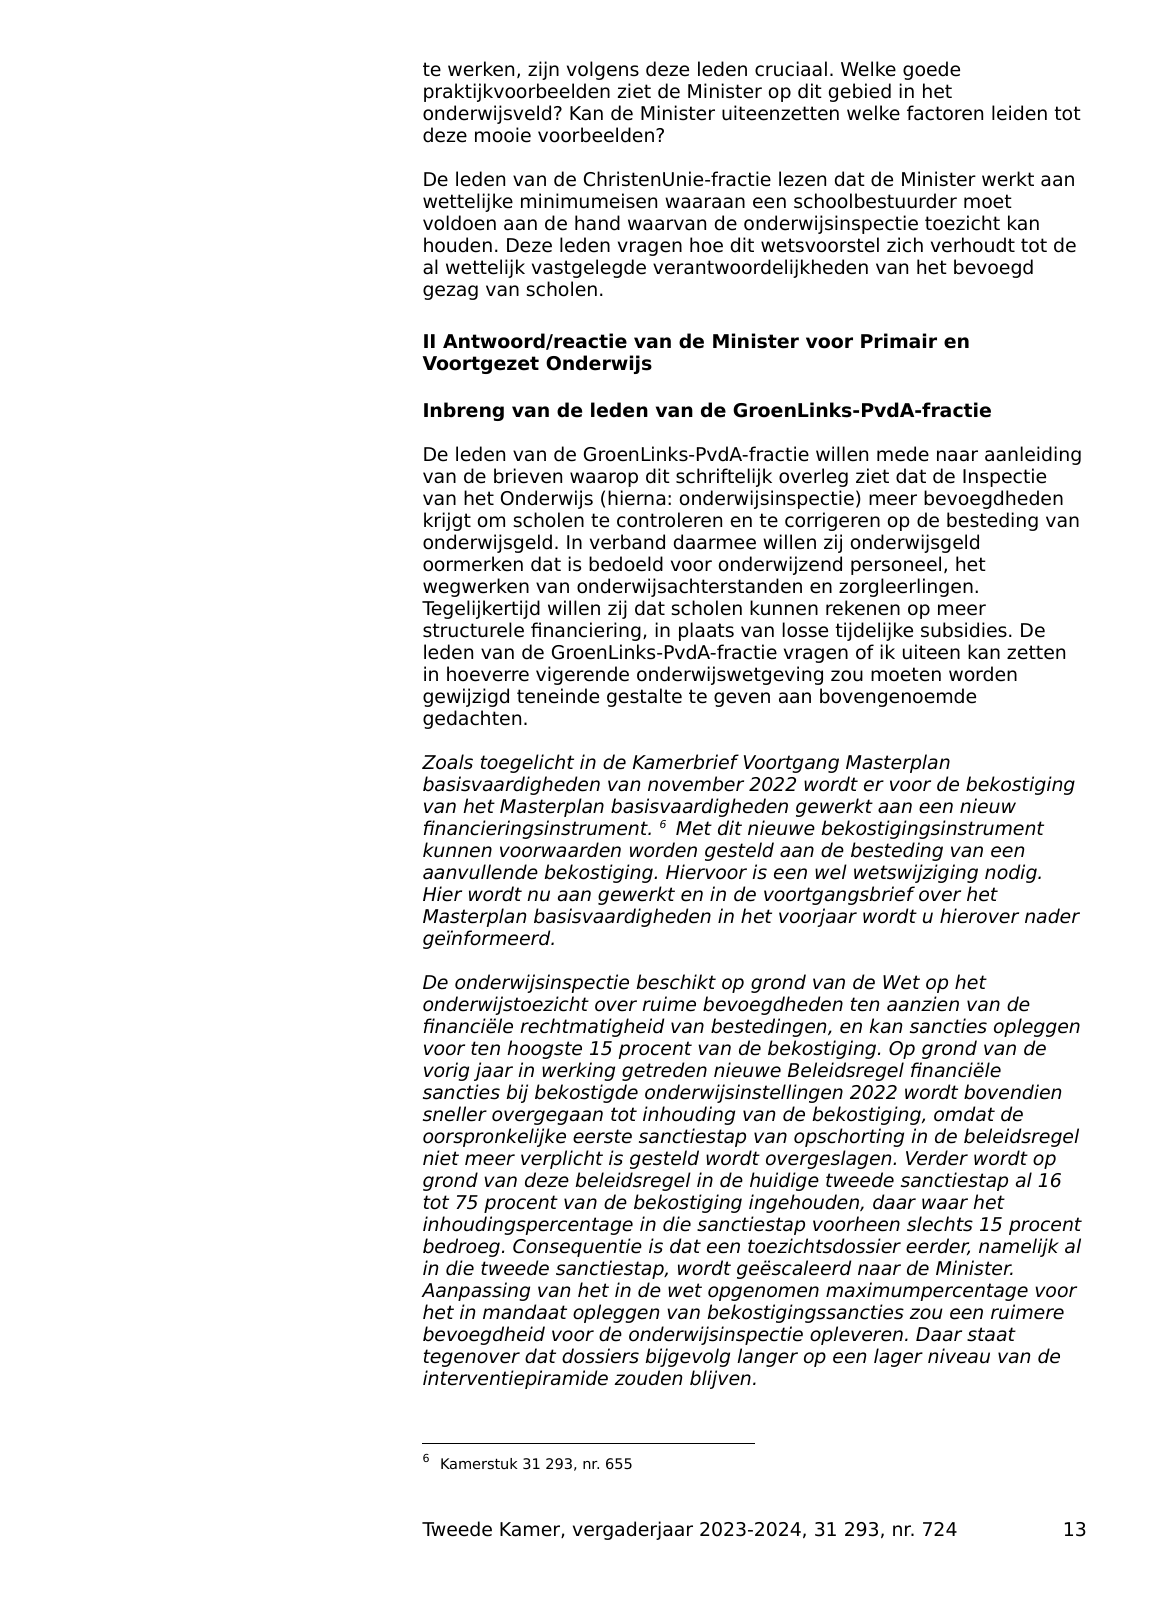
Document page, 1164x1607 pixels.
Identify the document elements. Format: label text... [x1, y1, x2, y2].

text Kamerstuk 31 293, nr. 655 [422, 1452, 1087, 1474]
subtitle Inbreng van de leden van de GroenLinks-PvdA-fractie [422, 400, 1087, 422]
text te werken, zijn volgens deze leden cruciaal. Welke goede praktijkvoorbeelden ziet de Minister op dit gebied in het onderwijsveld? Kan de Minister uiteenzetten welke factoren leiden tot deze mooie voorbeelden? [422, 59, 1087, 147]
text Zoals toegelicht in de Kamerbrief Voortgang Masterplan basisvaardigheden van november 2022 wordt er voor de bekostiging van het Masterplan basisvaardigheden gewerkt aan een nieuw financieringsinstrument. Met dit nieuwe bekostigingsinstrument kunnen voorwaarden worden gesteld aan de besteding van een aanvullende bekostiging. Hiervoor is een wel wetswijziging nodig. Hier wordt nu aan gewerkt en in de voortgangsbrief over het Masterplan basisvaardigheden in het voorjaar wordt u hierover nader geïnformeerd. [422, 752, 1087, 950]
text De leden van de ChristenUnie-fractie lezen dat de Minister werkt aan wettelijke minimumeisen waaraan een schoolbestuurder moet voldoen aan de hand waarvan de onderwijsinspectie toezicht kan houden. Deze leden vragen hoe dit wetsvoorstel zich verhoudt tot de al wettelijk vastgelegde verantwoordelijkheden van het bevoegd gezag van scholen. [422, 169, 1087, 301]
subtitle II Antwoord/reactie van de Minister voor Primair en Voortgezet Onderwijs [422, 331, 1087, 375]
text De onderwijsinspectie beschikt op grond van de Wet op het onderwijstoezicht over ruime bevoegdheden ten aanzien van de financiële rechtmatigheid van bestedingen, en kan sancties opleggen voor ten hoogste 15 procent van de bekostiging. Op grond van de vorig jaar in werking getreden nieuwe Beleidsregel financiële sancties bij bekostigde onderwijsinstellingen 2022 wordt bovendien sneller overgegaan tot inhouding van de bekostiging, omdat de oorspronkelijke eerste sanctiestap van opschorting in de beleidsregel niet meer verplicht is gesteld wordt overgeslagen. Verder wordt op grond van deze beleidsregel in de huidige tweede sanctiestap al 16 tot 75 procent van de bekostiging ingehouden, daar waar het inhoudingspercentage in die sanctiestap voorheen slechts 15 procent bedroeg. Consequentie is dat een toezichtsdossier eerder, namelijk al in die tweede sanctiestap, wordt geëscaleerd naar de Minister. Aanpassing van het in de wet opgenomen maximumpercentage voor het in mandaat opleggen van bekostigingssancties zou een ruimere bevoegdheid voor de onderwijsinspectie opleveren. Daar staat tegenover dat dossiers bijgevolg langer op een lager niveau van de interventiepiramide zouden blijven. [422, 972, 1087, 1390]
text De leden van de GroenLinks-PvdA-fractie willen mede naar aanleiding van de brieven waarop dit schriftelijk overleg ziet dat de Inspectie van het Onderwijs (hierna: onderwijsinspectie) meer bevoegdheden krijgt om scholen te controleren en te corrigeren op de besteding van onderwijsgeld. In verband daarmee willen zij onderwijsgeld oormerken dat is bedoeld voor onderwijzend personeel, het wegwerken van onderwijsachterstanden en zorgleerlingen. Tegelijkertijd willen zij dat scholen kunnen rekenen op meer structurele financiering, in plaats van losse tijdelijke subsidies. De leden van de GroenLinks-PvdA-fractie vragen of ik uiteen kan zetten in hoeverre vigerende onderwijswetgeving zou moeten worden gewijzigd teneinde gestalte te geven aan bovengenoemde gedachten. [422, 444, 1087, 730]
